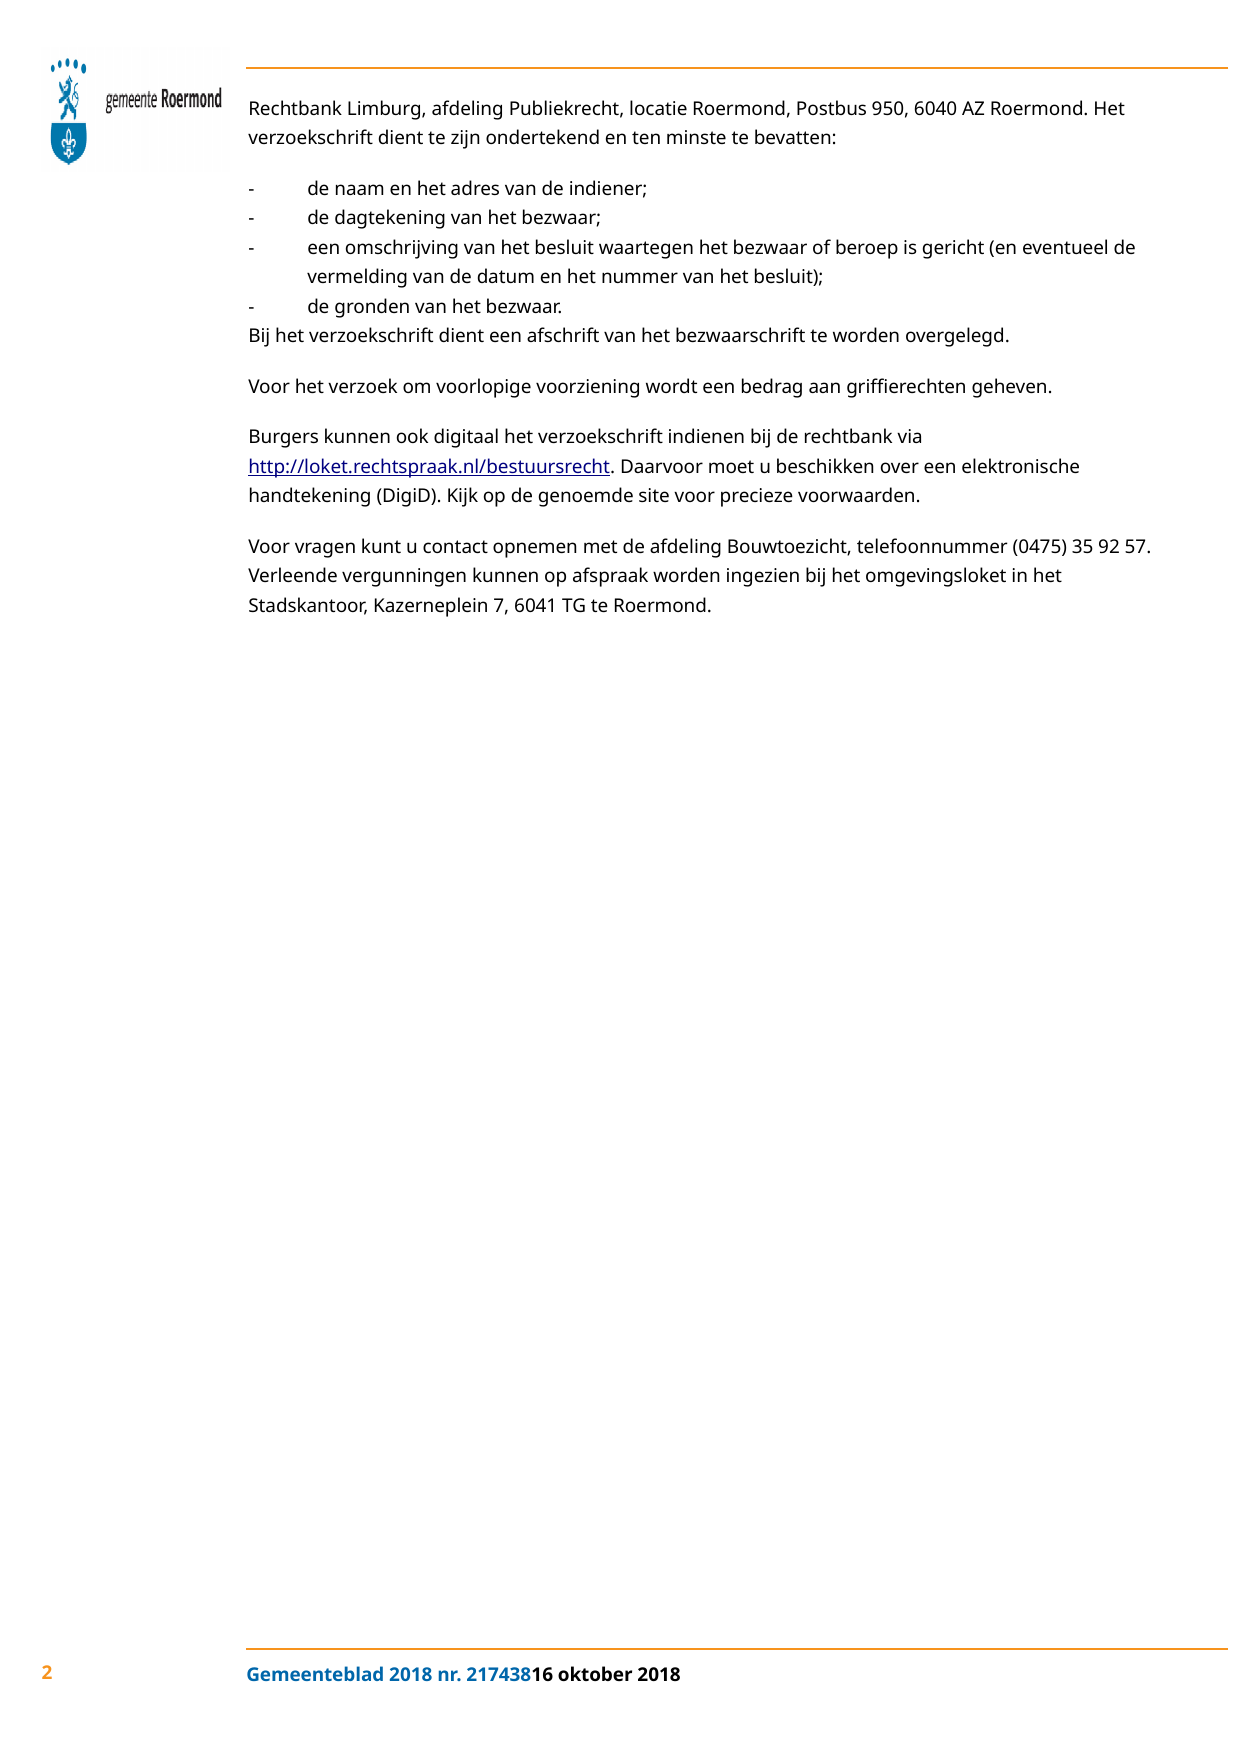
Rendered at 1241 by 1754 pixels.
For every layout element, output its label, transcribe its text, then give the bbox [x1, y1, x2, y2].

picture [41, 47, 231, 172]
list de naam en het adres van de indiener; [248, 175, 1152, 201]
text Voor het verzoek om voorlopige voorziening wordt een bedrag aan griffierechten geheven. [248, 373, 1152, 399]
list de dagtekening van het bezwaar; [248, 204, 1152, 230]
list de gronden van het bezwaar. [248, 293, 1152, 319]
text Voor vragen kunt u contact opnemen met de afdeling Bouwtoezicht, telefoonnummer (0475) 35 92 57. Verleende vergunningen kunnen op afspraak worden ingezien bij het omgevingsloket in het Stadskantoor, Kazerneplein 7, 6041 TG te Roermond. [248, 533, 1152, 618]
text Burgers kunnen ook digitaal het verzoekschrift indienen bij de rechtbank via http://loket.rechtspraak.nl/bestuursrecht. Daarvoor moet u beschikken over een elektronische handtekening (DigiD). Kijk op de genoemde site voor precieze voorwaarden. [248, 423, 1152, 508]
list een omschrijving van het besluit waartegen het bezwaar of beroep is gericht (en eventueel de vermelding van de datum en het nummer van het besluit); [248, 234, 1152, 289]
text Rechtbank Limburg, afdeling Publiekrecht, locatie Roermond, Postbus 950, 6040 AZ Roermond. Het verzoekschrift dient te zijn ondertekend en ten minste te bevatten: [248, 95, 1152, 150]
text Bij het verzoekschrift dient een afschrift van het bezwaarschrift te worden overgelegd. [248, 323, 1152, 348]
